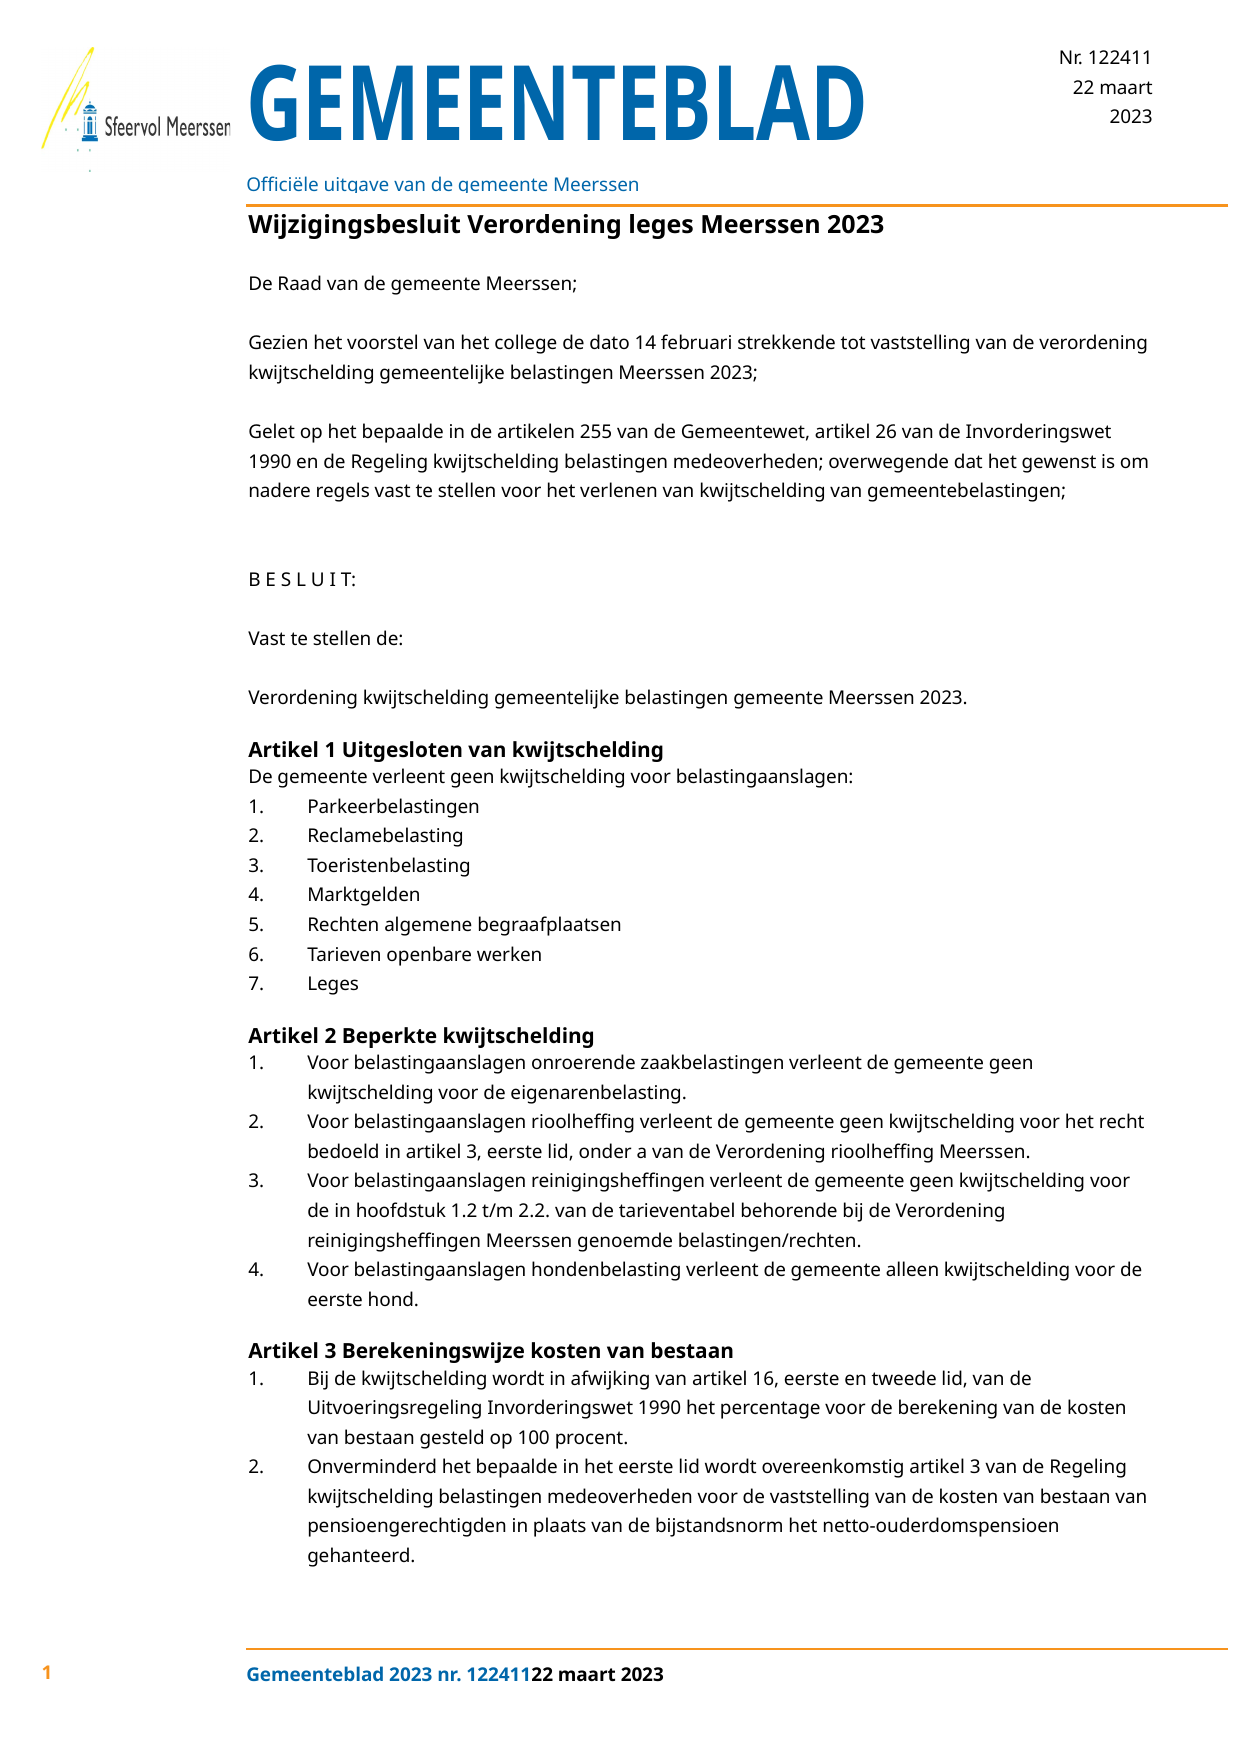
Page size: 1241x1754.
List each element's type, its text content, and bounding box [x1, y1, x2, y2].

text Vast te stellen de: [248, 625, 1152, 651]
list Leges [248, 970, 1152, 996]
list Voor belastingaanslagen onroerende zaakbelastingen verleent de gemeente geen kwijtschelding voor de eigenarenbelasting. [248, 1049, 1152, 1104]
text Artikel 1 Uitgesloten van kwijtschelding [248, 735, 1152, 763]
text Wijzigingsbesluit Verordening leges Meerssen 2023 [248, 207, 1152, 241]
list Tarieven openbare werken [248, 941, 1152, 967]
list Parkeerbelastingen [248, 793, 1152, 819]
text Artikel 3 Berekeningswijze kosten van bestaan [248, 1336, 1152, 1365]
list Rechten algemene begraafplaatsen [248, 911, 1152, 937]
list Marktgelden [248, 882, 1152, 907]
text Artikel 2 Beperkte kwijtschelding [248, 1021, 1152, 1049]
text B E S L U I T: [248, 566, 1152, 592]
list Toeristenbelasting [248, 852, 1152, 878]
list Bij de kwijtschelding wordt in afwijking van artikel 16, eerste en tweede lid, van de Uitvoeringsregeling Invorderingswet 1990 het percentage voor de berekening van de kosten van bestaan gesteld op 100 procent. [248, 1365, 1152, 1450]
list Voor belastingaanslagen hondenbelasting verleent de gemeente alleen kwijtschelding voor de eerste hond. [248, 1256, 1152, 1312]
text De gemeente verleent geen kwijtschelding voor belastingaanslagen: [248, 763, 1152, 789]
text De Raad van de gemeente Meerssen; [248, 270, 1152, 296]
list Reclamebelasting [248, 822, 1152, 848]
list Voor belastingaanslagen reinigingsheffingen verleent de gemeente geen kwijtschelding voor de in hoofdstuk 1.2 t/m 2.2. van de tarieventabel behorende bij de Verordening reinigingsheffingen Meerssen genoemde belastingen/rechten. [248, 1168, 1152, 1252]
picture [41, 47, 231, 172]
list Onverminderd het bepaalde in het eerste lid wordt overeenkomstig artikel 3 van de Regeling kwijtschelding belastingen medeoverheden voor de vaststelling van de kosten van bestaan van pensioengerechtigden in plaats van de bijstandsnorm het netto-ouderdomspensioen gehanteerd. [248, 1453, 1152, 1568]
text Gelet op het bepaalde in de artikelen 255 van de Gemeentewet, artikel 26 van de Invorderingswet 1990 en de Regeling kwijtschelding belastingen medeoverheden; overwegende dat het gewenst is om nadere regels vast te stellen voor het verlenen van kwijtschelding van gemeentebelastingen; [248, 418, 1152, 503]
text Gezien het voorstel van het college de dato 14 februari strekkende tot vaststelling van de verordening kwijtschelding gemeentelijke belastingen Meerssen 2023; [248, 329, 1152, 385]
text Verordening kwijtschelding gemeentelijke belastingen gemeente Meerssen 2023. [248, 684, 1152, 710]
list Voor belastingaanslagen rioolheffing verleent de gemeente geen kwijtschelding voor het recht bedoeld in artikel 3, eerste lid, onder a van de Verordening rioolheffing Meerssen. [248, 1108, 1152, 1164]
